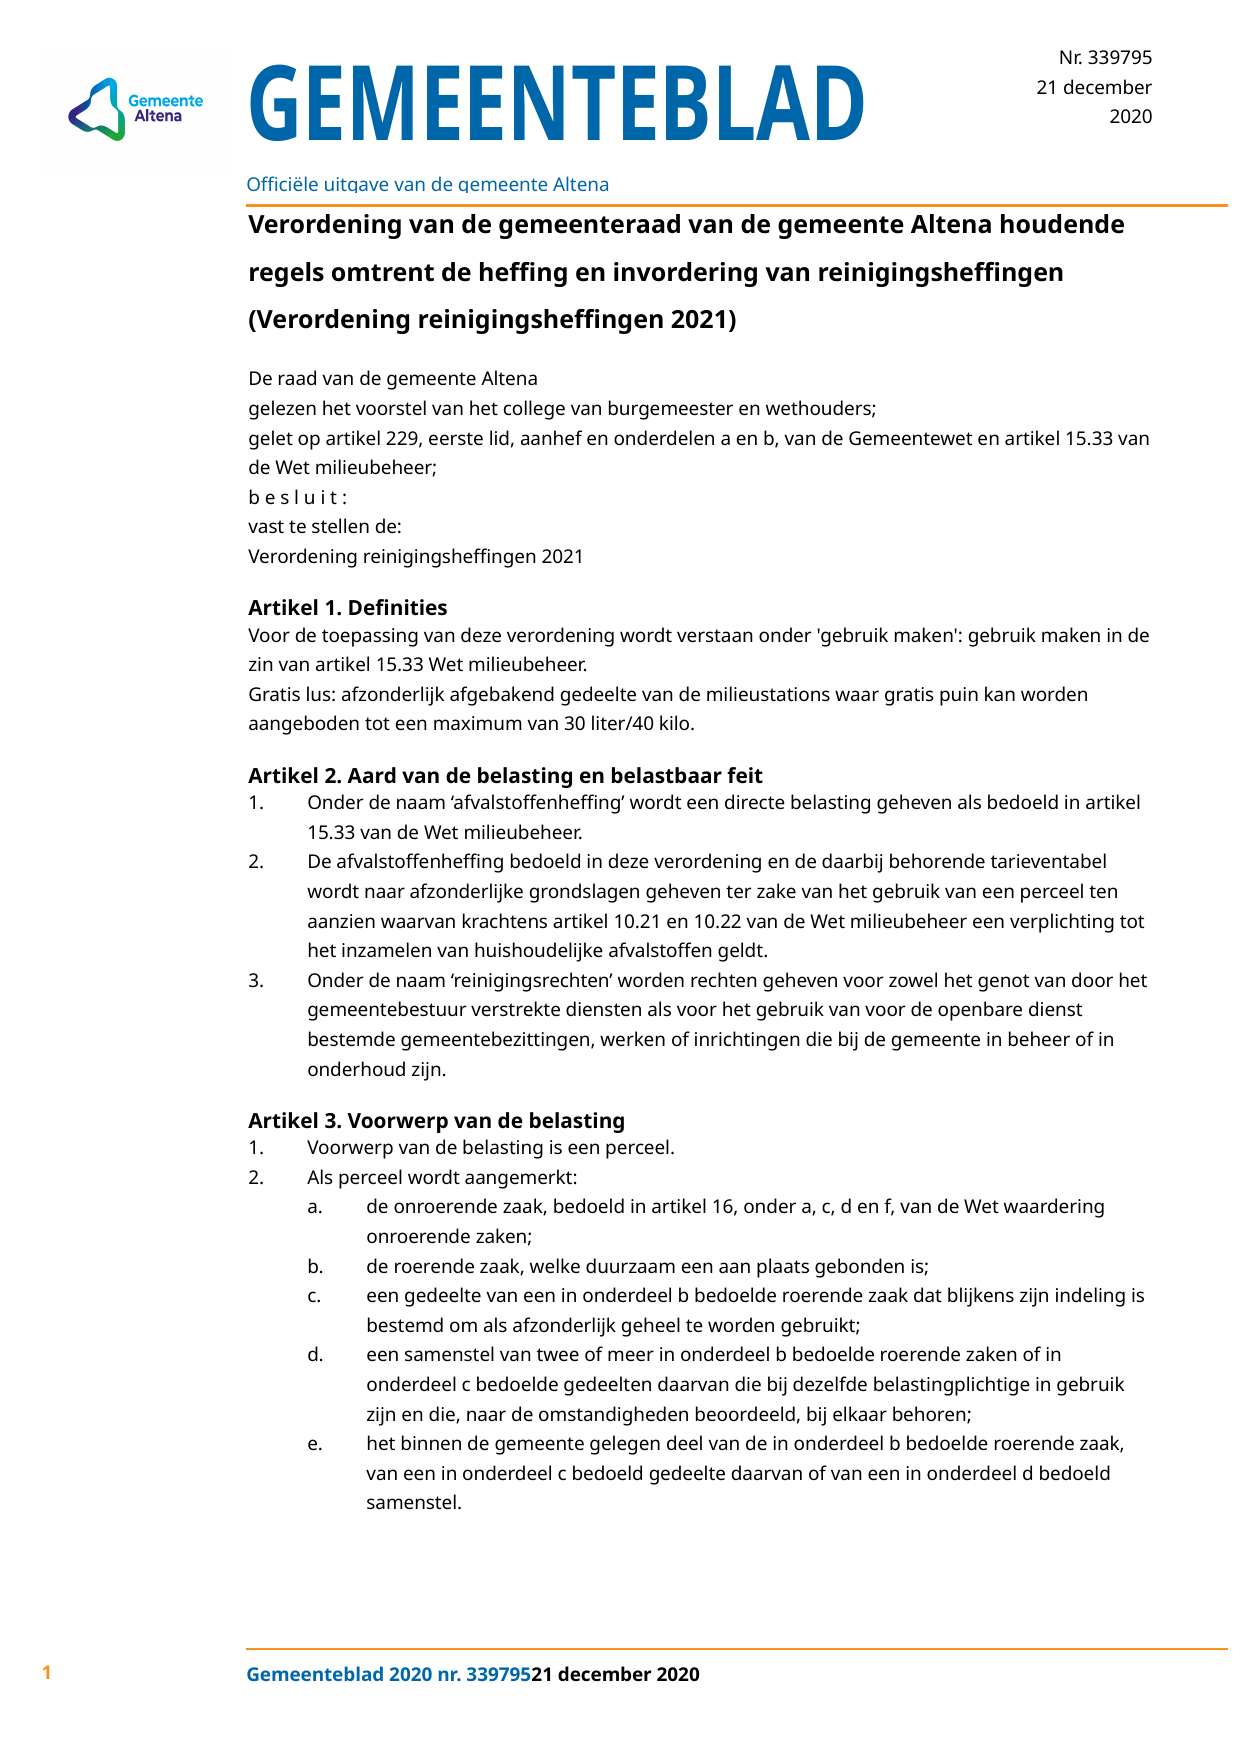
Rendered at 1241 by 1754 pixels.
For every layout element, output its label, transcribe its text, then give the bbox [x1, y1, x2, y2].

text gelet op artikel 229, eerste lid, aanhef en onderdelen a en b, van de Gemeentewet en artikel 15.33 van de Wet milieubeheer; [248, 425, 1152, 480]
list De afvalstoffenheffing bedoeld in deze verordening en de daarbij behorende tarieventabel wordt naar afzonderlijke grondslagen geheven ter zake van het gebruik van een perceel ten aanzien waarvan krachtens artikel 10.21 en 10.22 van de Wet milieubeheer een verplichting tot het inzamelen van huishoudelijke afvalstoffen geldt. [248, 849, 1152, 963]
list het binnen de gemeente gelegen deel van de in onderdeel b bedoelde roerende zaak, van een in onderdeel c bedoeld gedeelte daarvan of van een in onderdeel d bedoeld samenstel. [307, 1430, 1152, 1515]
text De raad van de gemeente Altena [248, 366, 1152, 391]
list Onder de naam ‘afvalstoffenheffing’ wordt een directe belasting geheven als bedoeld in artikel 15.33 van de Wet milieubeheer. [248, 789, 1152, 845]
text Artikel 1. Definities [248, 593, 1152, 622]
list Als perceel wordt aangemerkt: [248, 1164, 1152, 1190]
list de onroerende zaak, bedoeld in artikel 16, onder a, c, d en f, van de Wet waardering onroerende zaken; [307, 1194, 1152, 1249]
text Verordening van de gemeenteraad van de gemeente Altena houdende regels omtrent de heffing en invordering van reinigingsheffingen (Verordening reinigingsheffingen 2021) [248, 207, 1152, 336]
list de roerende zaak, welke duurzaam een aan plaats gebonden is; [307, 1253, 1152, 1279]
text Artikel 3. Voorwerp van de belasting [248, 1106, 1152, 1134]
text Gratis lus: afzonderlijk afgebakend gedeelte van de milieustations waar gratis puin kan worden aangeboden tot een maximum van 30 liter/40 kilo. [248, 681, 1152, 736]
picture [41, 47, 231, 172]
text b e s l u i t : [248, 484, 1152, 509]
list Voorwerp van de belasting is een perceel. [248, 1134, 1152, 1160]
text gelezen het voorstel van het college van burgemeester en wethouders; [248, 395, 1152, 421]
text Voor de toepassing van deze verordening wordt verstaan onder 'gebruik maken': gebruik maken in de zin van artikel 15.33 Wet milieubeheer. [248, 622, 1152, 677]
list een gedeelte van een in onderdeel b bedoelde roerende zaak dat blijkens zijn indeling is bestemd om als afzonderlijk geheel te worden gebruikt; [307, 1282, 1152, 1338]
text vast te stellen de: [248, 513, 1152, 539]
text Verordening reinigingsheffingen 2021 [248, 543, 1152, 569]
text Artikel 2. Aard van de belasting en belastbaar feit [248, 761, 1152, 789]
list Onder de naam ‘reinigingsrechten’ worden rechten geheven voor zowel het genot van door het gemeentebestuur verstrekte diensten als voor het gebruik van voor de openbare dienst bestemde gemeentebezittingen, werken of inrichtingen die bij de gemeente in beheer of in onderhoud zijn. [248, 967, 1152, 1081]
list een samenstel van twee of meer in onderdeel b bedoelde roerende zaken of in onderdeel c bedoelde gedeelten daarvan die bij dezelfde belastingplichtige in gebruik zijn en die, naar de omstandigheden beoordeeld, bij elkaar behoren; [307, 1342, 1152, 1427]
